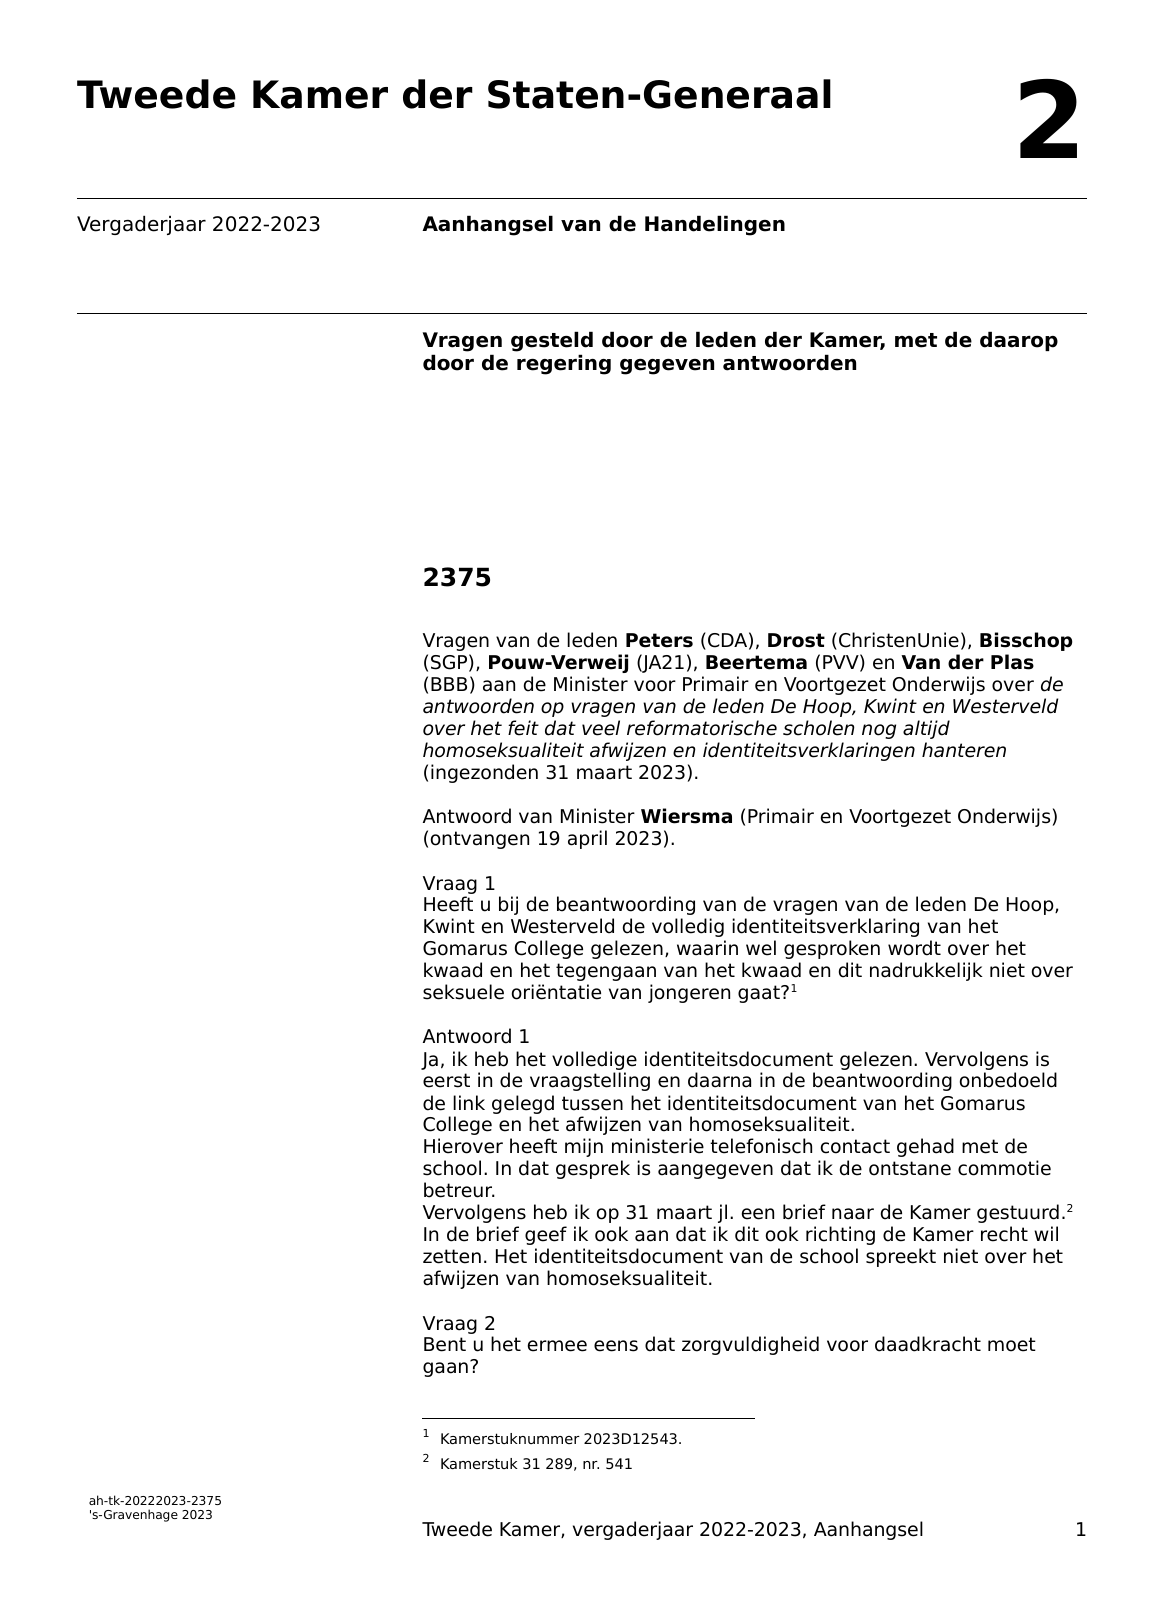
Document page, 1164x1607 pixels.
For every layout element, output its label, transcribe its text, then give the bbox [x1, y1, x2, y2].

text Vervolgens heb ik op 31 maart jl. een brief naar de Kamer gestuurd. In de brief geef ik ook aan dat ik dit ook richting de Kamer recht wil zetten. Het identiteitsdocument van de school spreekt niet over het afwijzen van homoseksualiteit. [422, 1202, 1087, 1290]
text Vragen van de leden Peters (CDA), Drost (ChristenUnie), Bisschop (SGP), Pouw-Verweij (JA21), Beertema (PVV) en Van der Plas (BBB) aan de Minister voor Primair en Voortgezet Onderwijs over de antwoorden op vragen van de leden De Hoop, Kwint en Westerveld over het feit dat veel reformatorische scholen nog altijd homoseksualiteit afwijzen en identiteitsverklaringen hanteren (ingezonden 31 maart 2023). [422, 630, 1087, 784]
text Antwoord van Minister Wiersma (Primair en Voortgezet Onderwijs) (ontvangen 19 april 2023). [422, 806, 1087, 850]
text Bent u het ermee eens dat zorgvuldigheid voor daadkracht moet gaan? [422, 1334, 1087, 1378]
text ah-tk-20222023-2375 [88, 1494, 323, 1508]
table_header Tweede Kamer der Staten-Generaal [77, 59, 886, 198]
text Hierover heeft mijn ministerie telefonisch contact gehad met de school. In dat gesprek is aangegeven dat ik de ontstane commotie betreur. [422, 1136, 1087, 1202]
table_cell Vragen gesteld door de leden der Kamer, met de daarop door de regering gegeven antwoorden [422, 314, 1087, 375]
text Kamerstuknummer 2023D12543. [422, 1427, 1087, 1449]
text Kamerstuk 31 289, nr. 541 [422, 1452, 1087, 1474]
table_cell Vergaderjaar 2022-2023 [77, 199, 422, 313]
text 's-Gravenhage 2023 [88, 1508, 323, 1522]
table_cell [77, 314, 422, 375]
text 2375 [422, 563, 1087, 592]
text Ja, ik heb het volledige identiteitsdocument gelezen. Vervolgens is eerst in de vraagstelling en daarna in de beantwoording onbedoeld de link gelegd tussen het identiteitsdocument van het Gomarus College en het afwijzen van homoseksualiteit. [422, 1048, 1087, 1136]
text Heeft u bij de beantwoording van de vragen van de leden De Hoop, Kwint en Westerveld de volledig identiteitsverklaring van het Gomarus College gelezen, waarin wel gesproken wordt over het kwaad en het tegengaan van het kwaad en dit nadrukkelijk niet over seksuele oriëntatie van jongeren gaat? [422, 894, 1087, 1004]
text Vraag 2 [422, 1312, 1087, 1334]
table_cell Aanhangsel van de Handelingen [422, 199, 1087, 313]
text Antwoord 1 [422, 1026, 1087, 1048]
table_header 2 [886, 59, 1087, 198]
text Vraag 1 [422, 872, 1087, 894]
